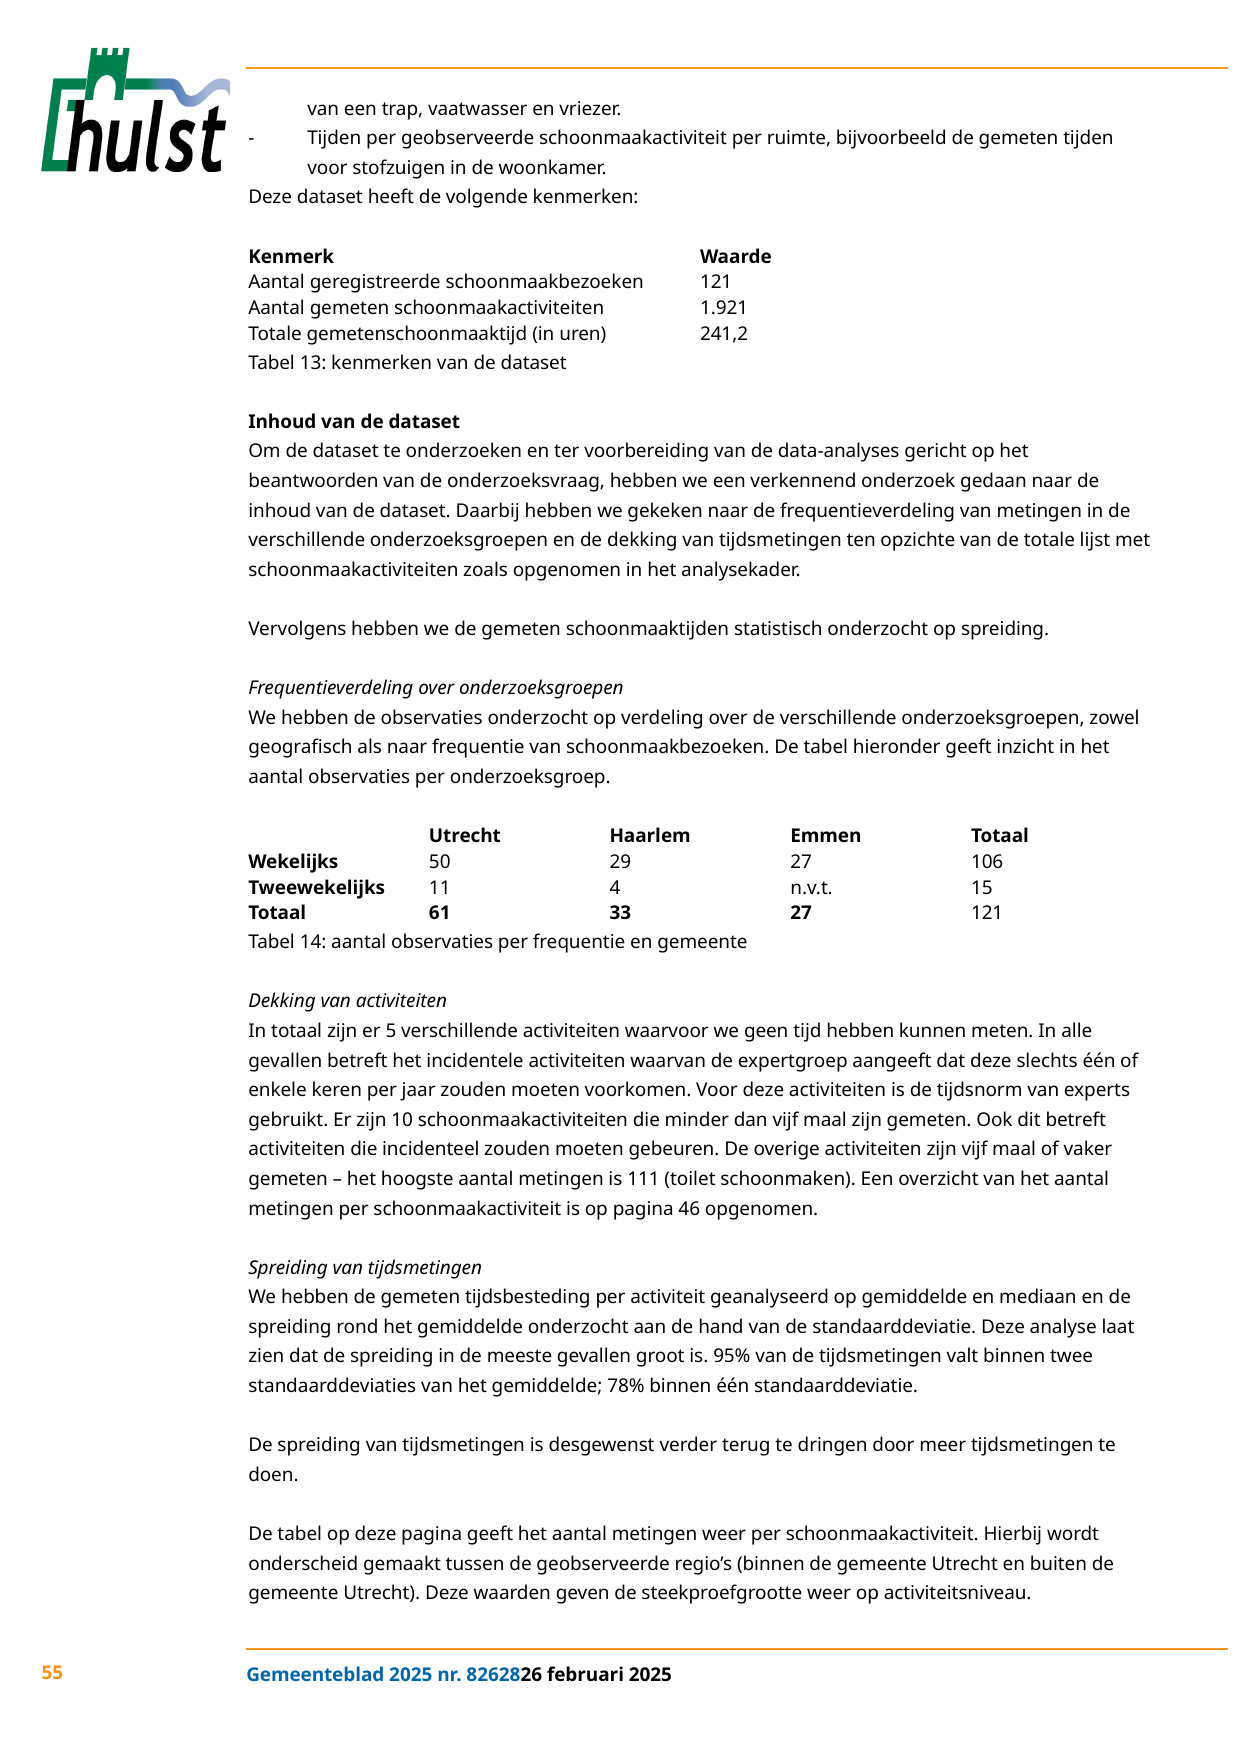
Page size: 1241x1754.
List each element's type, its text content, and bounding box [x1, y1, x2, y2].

table_header [248, 823, 429, 848]
table_header Waarde [700, 243, 1152, 268]
text Deze dataset heeft de volgende kenmerken: [248, 183, 1152, 209]
table_cell 27 [790, 900, 971, 925]
list Tijden per geobserveerde schoonmaakactiviteit per ruimte, bijvoorbeeld de gemeten tijden voor stofzuigen in de woonkamer. [248, 124, 1152, 180]
table_cell 61 [429, 900, 609, 925]
text Vervolgens hebben we de gemeten schoonmaaktijden statistisch onderzocht op spreiding. [248, 615, 1152, 641]
picture [41, 47, 231, 172]
text We hebben de observaties onderzocht op verdeling over de verschillende onderzoeksgroepen, zowel geografisch als naar frequentie van schoonmaakbezoeken. De tabel hieronder geeft inzicht in het aantal observaties per onderzoeksgroep. [248, 704, 1152, 789]
table_cell 29 [609, 848, 790, 874]
table_header Emmen [790, 823, 971, 848]
text Dekking van activiteiten [248, 988, 1152, 1013]
text De tabel op deze pagina geeft het aantal metingen weer per schoonmaakactiviteit. Hierbij wordt onderscheid gemaakt tussen de geobserveerde regio’s (binnen de gemeente Utrecht en buiten de gemeente Utrecht). Deze waarden geven de steekproefgrootte weer op activiteitsniveau. [248, 1520, 1152, 1605]
table_cell 121 [700, 269, 1152, 294]
text Tabel 14: aantal observaties per frequentie en gemeente [248, 928, 1152, 954]
text Om de dataset te onderzoeken en ter voorbereiding van de data-analyses gericht op het beantwoorden van de onderzoeksvraag, hebben we een verkennend onderzoek gedaan naar de inhoud van de dataset. Daarbij hebben we gekeken naar de frequentieverdeling van metingen in de verschillende onderzoeksgroepen en de dekking van tijdsmetingen ten opzichte van de totale lijst met schoonmaakactiviteiten zoals opgenomen in het analysekader. [248, 438, 1152, 582]
table_cell 1.921 [700, 294, 1152, 320]
text Frequentieverdeling over onderzoeksgroepen [248, 674, 1152, 700]
text We hebben de gemeten tijdsbesteding per activiteit geanalyseerd op gemiddelde en mediaan en de spreiding rond het gemiddelde onderzocht aan de hand van de standaarddeviatie. Deze analyse laat zien dat de spreiding in de meeste gevallen groot is. 95% van de tijdsmetingen valt binnen twee standaarddeviaties van het gemiddelde; 78% binnen één standaarddeviatie. [248, 1283, 1152, 1398]
table_cell Tweewekelijks [248, 874, 429, 899]
table_cell Totale gemetenschoonmaaktijd (in uren) [248, 320, 700, 346]
table_header Utrecht [429, 823, 609, 848]
text Tabel 13: kenmerken van de dataset [248, 349, 1152, 375]
list van een trap, vaatwasser en vriezer. [248, 95, 1152, 121]
table_cell 106 [971, 848, 1152, 874]
table_cell 121 [971, 900, 1152, 925]
text Spreiding van tijdsmetingen [248, 1254, 1152, 1280]
text Inhoud van de dataset [248, 408, 1152, 434]
table_header Kenmerk [248, 243, 700, 268]
table_cell 33 [609, 900, 790, 925]
table_cell 241,2 [700, 320, 1152, 346]
text De spreiding van tijdsmetingen is desgewenst verder terug te dringen door meer tijdsmetingen te doen. [248, 1431, 1152, 1487]
table_cell 4 [609, 874, 790, 899]
table_cell Wekelijks [248, 848, 429, 874]
table_cell 11 [429, 874, 609, 899]
text In totaal zijn er 5 verschillende activiteiten waarvoor we geen tijd hebben kunnen meten. In alle gevallen betreft het incidentele activiteiten waarvan de expertgroep aangeeft dat deze slechts één of enkele keren per jaar zouden moeten voorkomen. Voor deze activiteiten is de tijdsnorm van experts gebruikt. Er zijn 10 schoonmaakactiviteiten die minder dan vijf maal zijn gemeten. Ook dit betreft activiteiten die incidenteel zouden moeten gebeuren. De overige activiteiten zijn vijf maal of vaker gemeten – het hoogste aantal metingen is 111 (toilet schoonmaken). Een overzicht van het aantal metingen per schoonmaakactiviteit is op pagina 46 opgenomen. [248, 1017, 1152, 1221]
table_header Totaal [971, 823, 1152, 848]
table_header Haarlem [609, 823, 790, 848]
table_cell 15 [971, 874, 1152, 899]
table_cell 50 [429, 848, 609, 874]
table_cell 27 [790, 848, 971, 874]
table_cell Aantal gemeten schoonmaakactiviteiten [248, 294, 700, 320]
table_cell n.v.t. [790, 874, 971, 899]
table_cell Aantal geregistreerde schoonmaakbezoeken [248, 269, 700, 294]
table_cell Totaal [248, 900, 429, 925]
